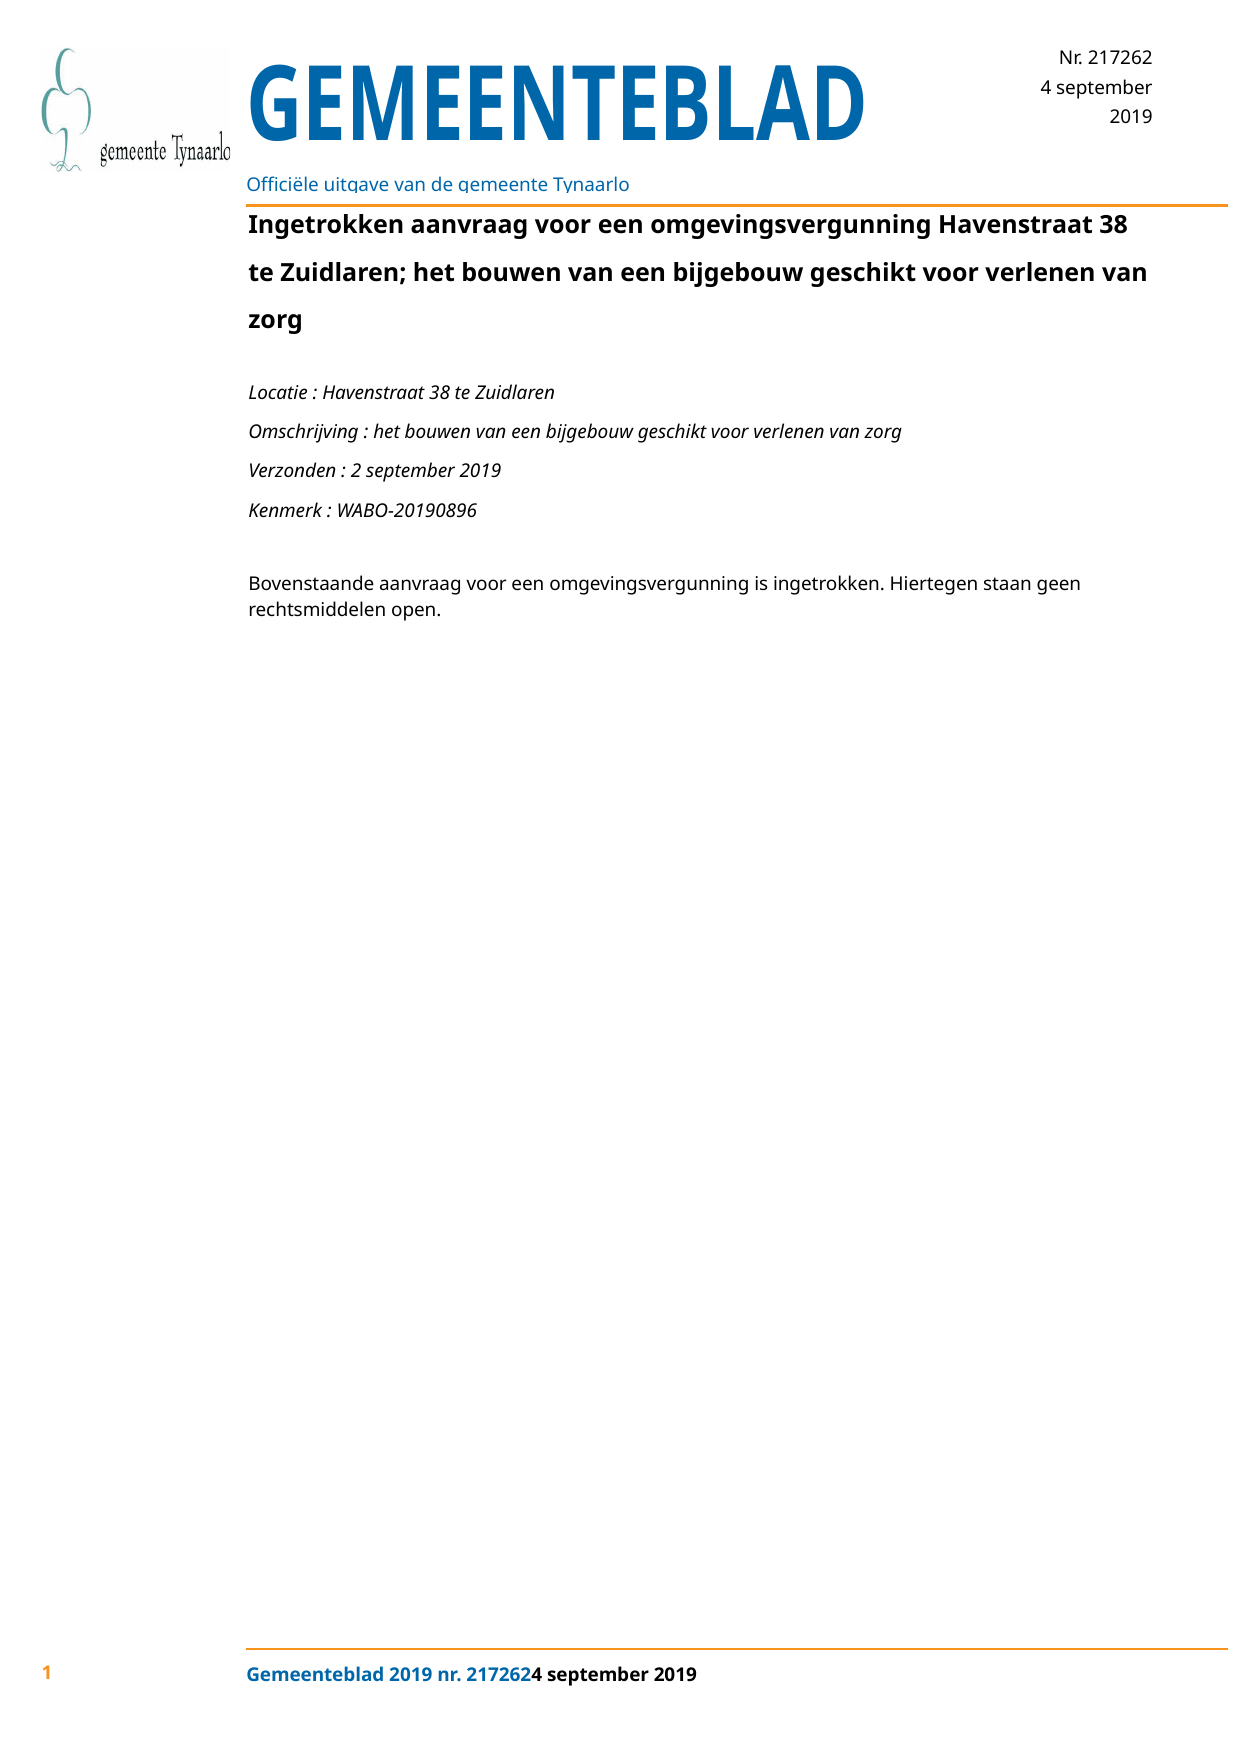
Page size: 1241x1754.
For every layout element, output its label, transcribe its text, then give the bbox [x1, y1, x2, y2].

text Kenmerk : WABO-20190896 [248, 497, 1152, 523]
text Locatie : Havenstraat 38 te Zuidlaren [248, 379, 1152, 405]
text Verzonden : 2 september 2019 [248, 458, 1152, 483]
picture [41, 47, 231, 172]
text Bovenstaande aanvraag voor een omgevingsvergunning is ingetrokken. Hiertegen staan geen rechtsmiddelen open. [248, 570, 1152, 622]
text Ingetrokken aanvraag voor een omgevingsvergunning Havenstraat 38 te Zuidlaren; het bouwen van een bijgebouw geschikt voor verlenen van zorg [248, 207, 1152, 336]
text Omschrijving : het bouwen van een bijgebouw geschikt voor verlenen van zorg [248, 418, 1152, 444]
